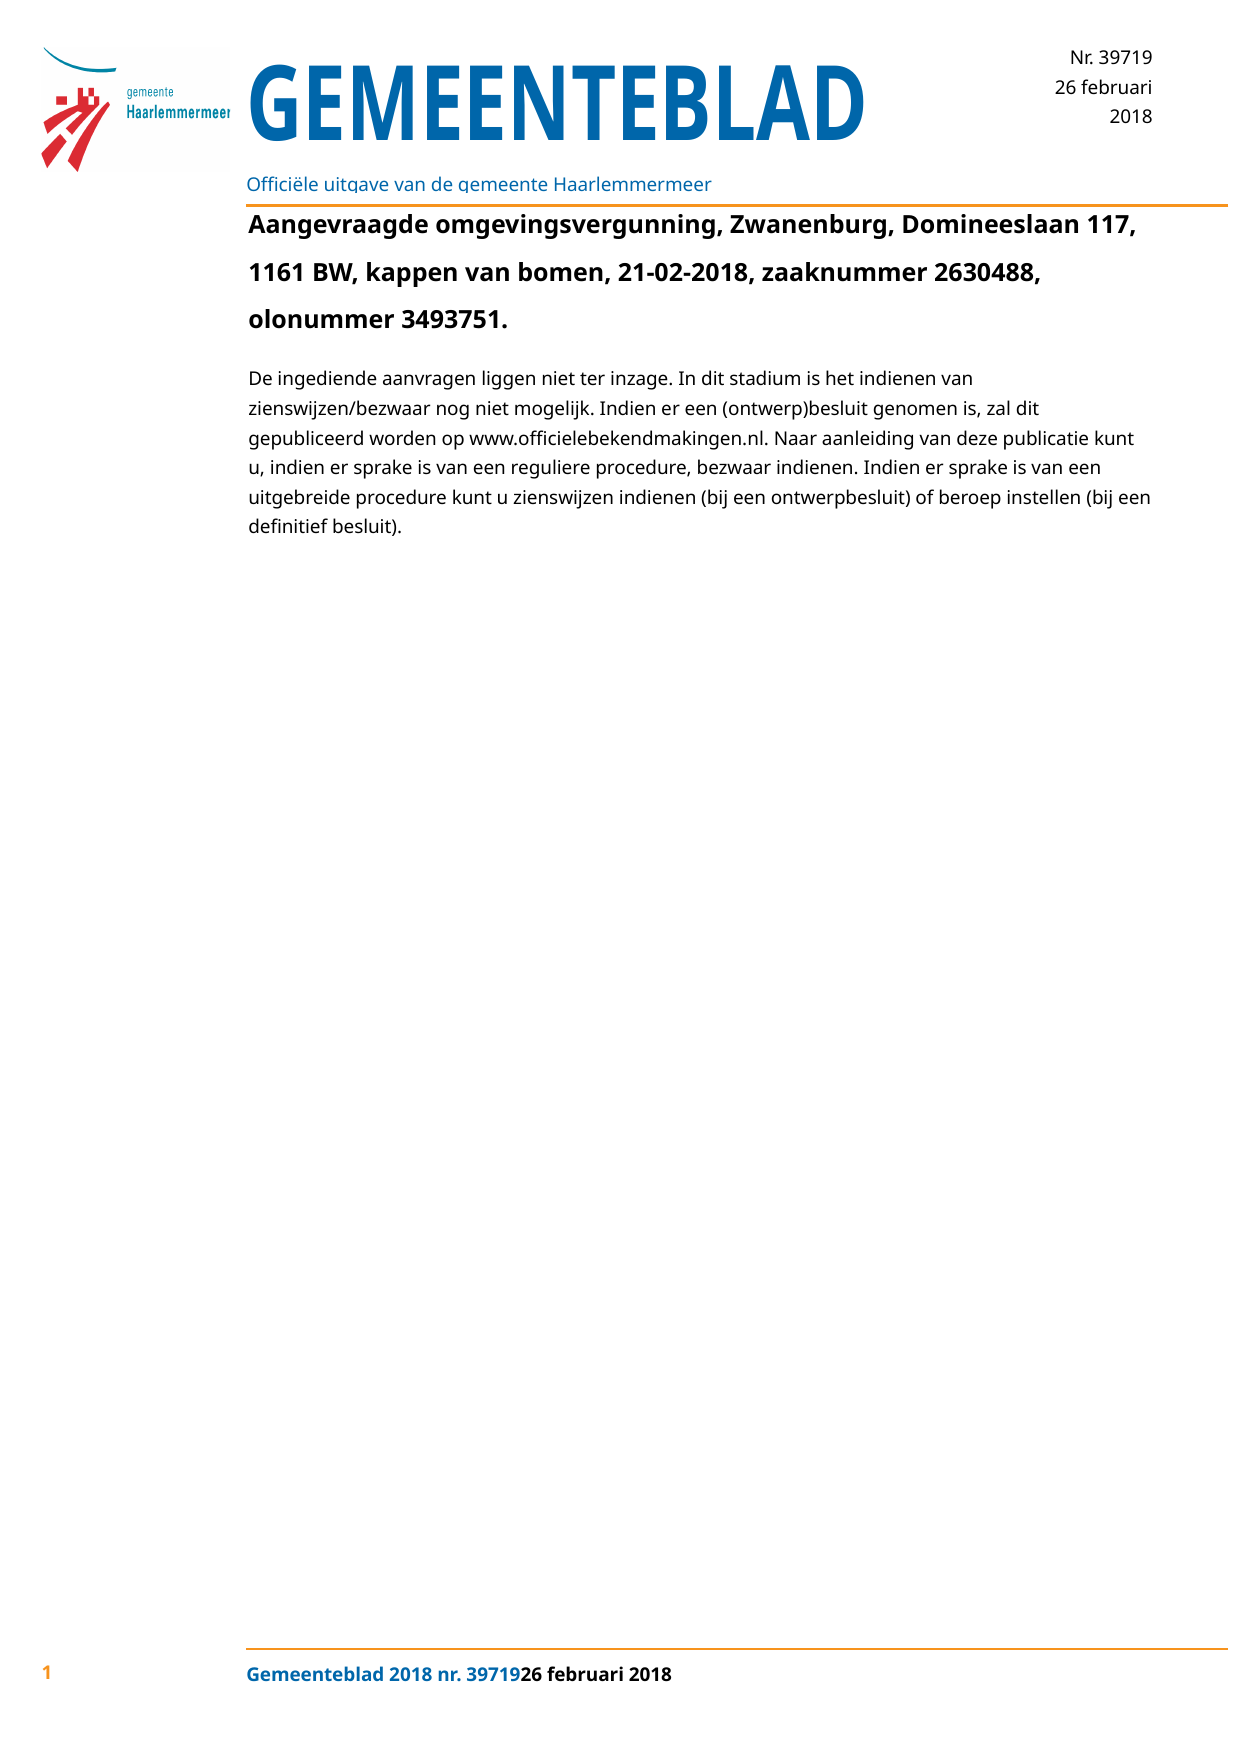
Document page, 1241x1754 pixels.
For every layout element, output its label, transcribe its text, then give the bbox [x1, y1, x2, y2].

picture [41, 47, 231, 172]
text Aangevraagde omgevingsvergunning, Zwanenburg, Domineeslaan 117, 1161 BW, kappen van bomen, 21-02-2018, zaaknummer 2630488, olonummer 3493751. [248, 207, 1152, 336]
text De ingediende aanvragen liggen niet ter inzage. In dit stadium is het indienen van zienswijzen/bezwaar nog niet mogelijk. Indien er een (ontwerp)besluit genomen is, zal dit gepubliceerd worden op www.officielebekendmakingen.nl. Naar aanleiding van deze publicatie kunt u, indien er sprake is van een reguliere procedure, bezwaar indienen. Indien er sprake is van een uitgebreide procedure kunt u zienswijzen indienen (bij een ontwerpbesluit) of beroep instellen (bij een definitief besluit). [248, 366, 1152, 539]
